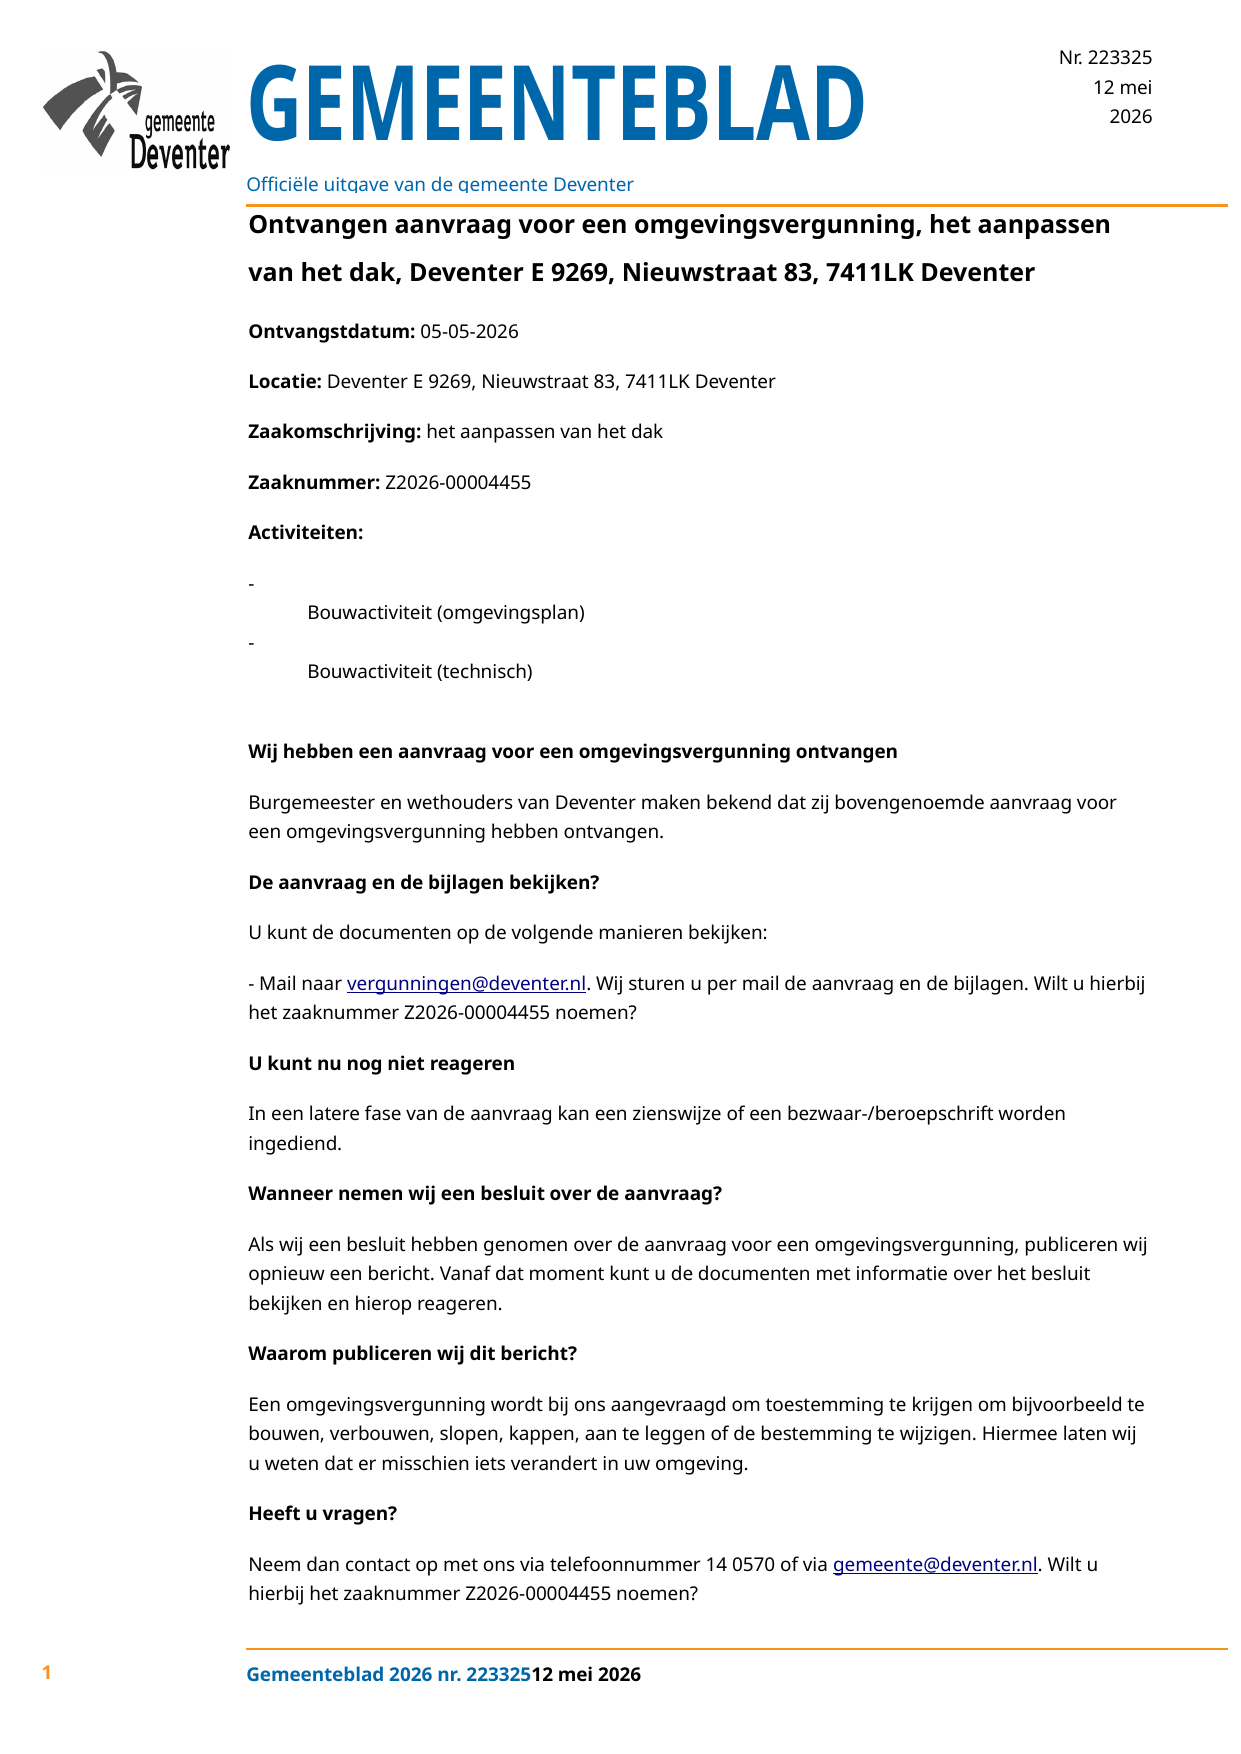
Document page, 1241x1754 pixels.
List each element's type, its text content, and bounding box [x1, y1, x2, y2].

text - Mail naar vergunningen@deventer.nl. Wij sturen u per mail de aanvraag en de bijlagen. Wilt u hierbij het zaaknummer Z2026-00004455 noemen? [248, 970, 1152, 1025]
list Bouwactiviteit (omgevingsplan) [248, 599, 1152, 625]
text Een omgevingsvergunning wordt bij ons aangevraagd om toestemming te krijgen om bijvoorbeeld te bouwen, verbouwen, slopen, kappen, aan te leggen of de bestemming te wijzigen. Hiermee laten wij u weten dat er misschien iets verandert in uw omgeving. [248, 1391, 1152, 1476]
text U kunt de documenten op de volgende manieren bekijken: [248, 919, 1152, 945]
text Locatie: Deventer E 9269, Nieuwstraat 83, 7411LK Deventer [248, 368, 1152, 394]
text Ontvangstdatum: 05-05-2026 [248, 318, 1152, 344]
text In een latere fase van de aanvraag kan een zienswijze of een bezwaar-/beroepschrift worden ingediend. [248, 1100, 1152, 1156]
text Ontvangen aanvraag voor een omgevingsvergunning, het aanpassen van het dak, Deventer E 9269, Nieuwstraat 83, 7411LK Deventer [248, 207, 1152, 288]
text Als wij een besluit hebben genomen over de aanvraag voor een omgevingsvergunning, publiceren wij opnieuw een bericht. Vanaf dat moment kunt u de documenten met informatie over het besluit bekijken en hierop reageren. [248, 1231, 1152, 1316]
text Activiteiten: [248, 519, 1152, 545]
text Neem dan contact op met ons via telefoonnummer 14 0570 of via gemeente@deventer.nl. Wilt u hierbij het zaaknummer Z2026-00004455 noemen? [248, 1551, 1152, 1606]
text Wij hebben een aanvraag voor een omgevingsvergunning ontvangen [248, 739, 1152, 764]
picture [41, 47, 231, 172]
text Waarom publiceren wij dit bericht? [248, 1340, 1152, 1366]
text U kunt nu nog niet reageren [248, 1050, 1152, 1076]
list Bouwactiviteit (technisch) [248, 659, 1152, 684]
text De aanvraag en de bijlagen bekijken? [248, 869, 1152, 895]
text Burgemeester en wethouders van Deventer maken bekend dat zij bovengenoemde aanvraag voor een omgevingsvergunning hebben ontvangen. [248, 789, 1152, 844]
text Wanneer nemen wij een besluit over de aanvraag? [248, 1180, 1152, 1206]
text Heeft u vragen? [248, 1500, 1152, 1526]
text Zaakomschrijving: het aanpassen van het dak [248, 419, 1152, 444]
text Zaaknummer: Z2026-00004455 [248, 469, 1152, 495]
